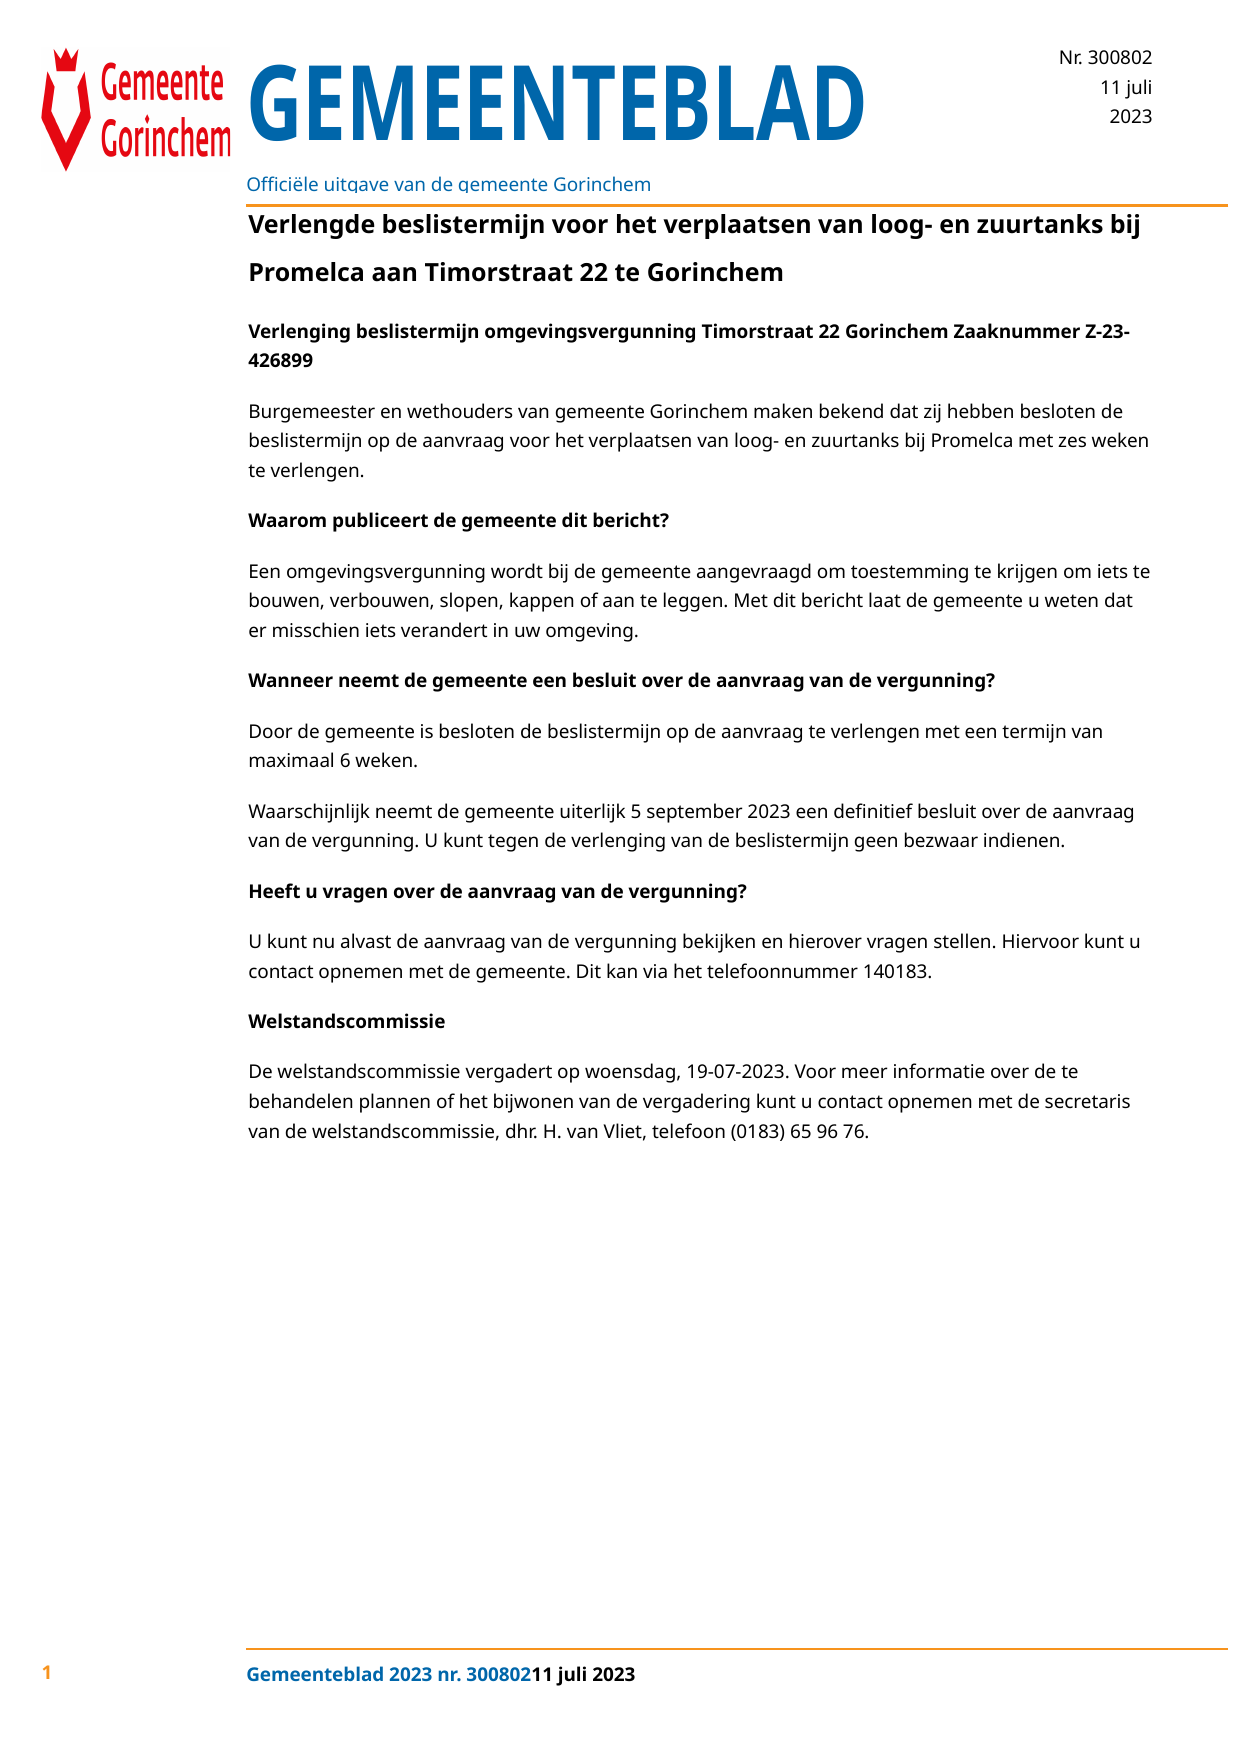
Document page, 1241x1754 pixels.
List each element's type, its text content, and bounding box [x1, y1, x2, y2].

text Waarschijnlijk neemt de gemeente uiterlijk 5 september 2023 een definitief besluit over de aanvraag van de vergunning. U kunt tegen de verlenging van de beslistermijn geen bezwaar indienen. [248, 798, 1152, 853]
text Wanneer neemt de gemeente een besluit over de aanvraag van de vergunning? [248, 667, 1152, 693]
text Verlengde beslistermijn voor het verplaatsen van loog- en zuurtanks bij Promelca aan Timorstraat 22 te Gorinchem [248, 207, 1152, 288]
text Door de gemeente is besloten de beslistermijn op de aanvraag te verlengen met een termijn van maximaal 6 weken. [248, 718, 1152, 773]
text Welstandscommissie [248, 1008, 1152, 1034]
picture [41, 47, 231, 172]
text Burgemeester en wethouders van gemeente Gorinchem maken bekend dat zij hebben besloten de beslistermijn op de aanvraag voor het verplaatsen van loog- en zuurtanks bij Promelca met zes weken te verlengen. [248, 398, 1152, 483]
text Een omgevingsvergunning wordt bij de gemeente aangevraagd om toestemming te krijgen om iets te bouwen, verbouwen, slopen, kappen of aan te leggen. Met dit bericht laat de gemeente u weten dat er misschien iets verandert in uw omgeving. [248, 558, 1152, 643]
text Waarom publiceert de gemeente dit bericht? [248, 507, 1152, 533]
text U kunt nu alvast de aanvraag van de vergunning bekijken en hierover vragen stellen. Hiervoor kunt u contact opnemen met de gemeente. Dit kan via het telefoonnummer 140183. [248, 928, 1152, 984]
text Heeft u vragen over de aanvraag van de vergunning? [248, 878, 1152, 904]
text De welstandscommissie vergadert op woensdag, 19-07-2023. Voor meer informatie over de te behandelen plannen of het bijwonen van de vergadering kunt u contact opnemen met de secretaris van de welstandscommissie, dhr. H. van Vliet, telefoon (0183) 65 96 76. [248, 1059, 1152, 1144]
text Verlenging beslistermijn omgevingsvergunning Timorstraat 22 Gorinchem Zaaknummer Z-23-426899 [248, 318, 1152, 373]
